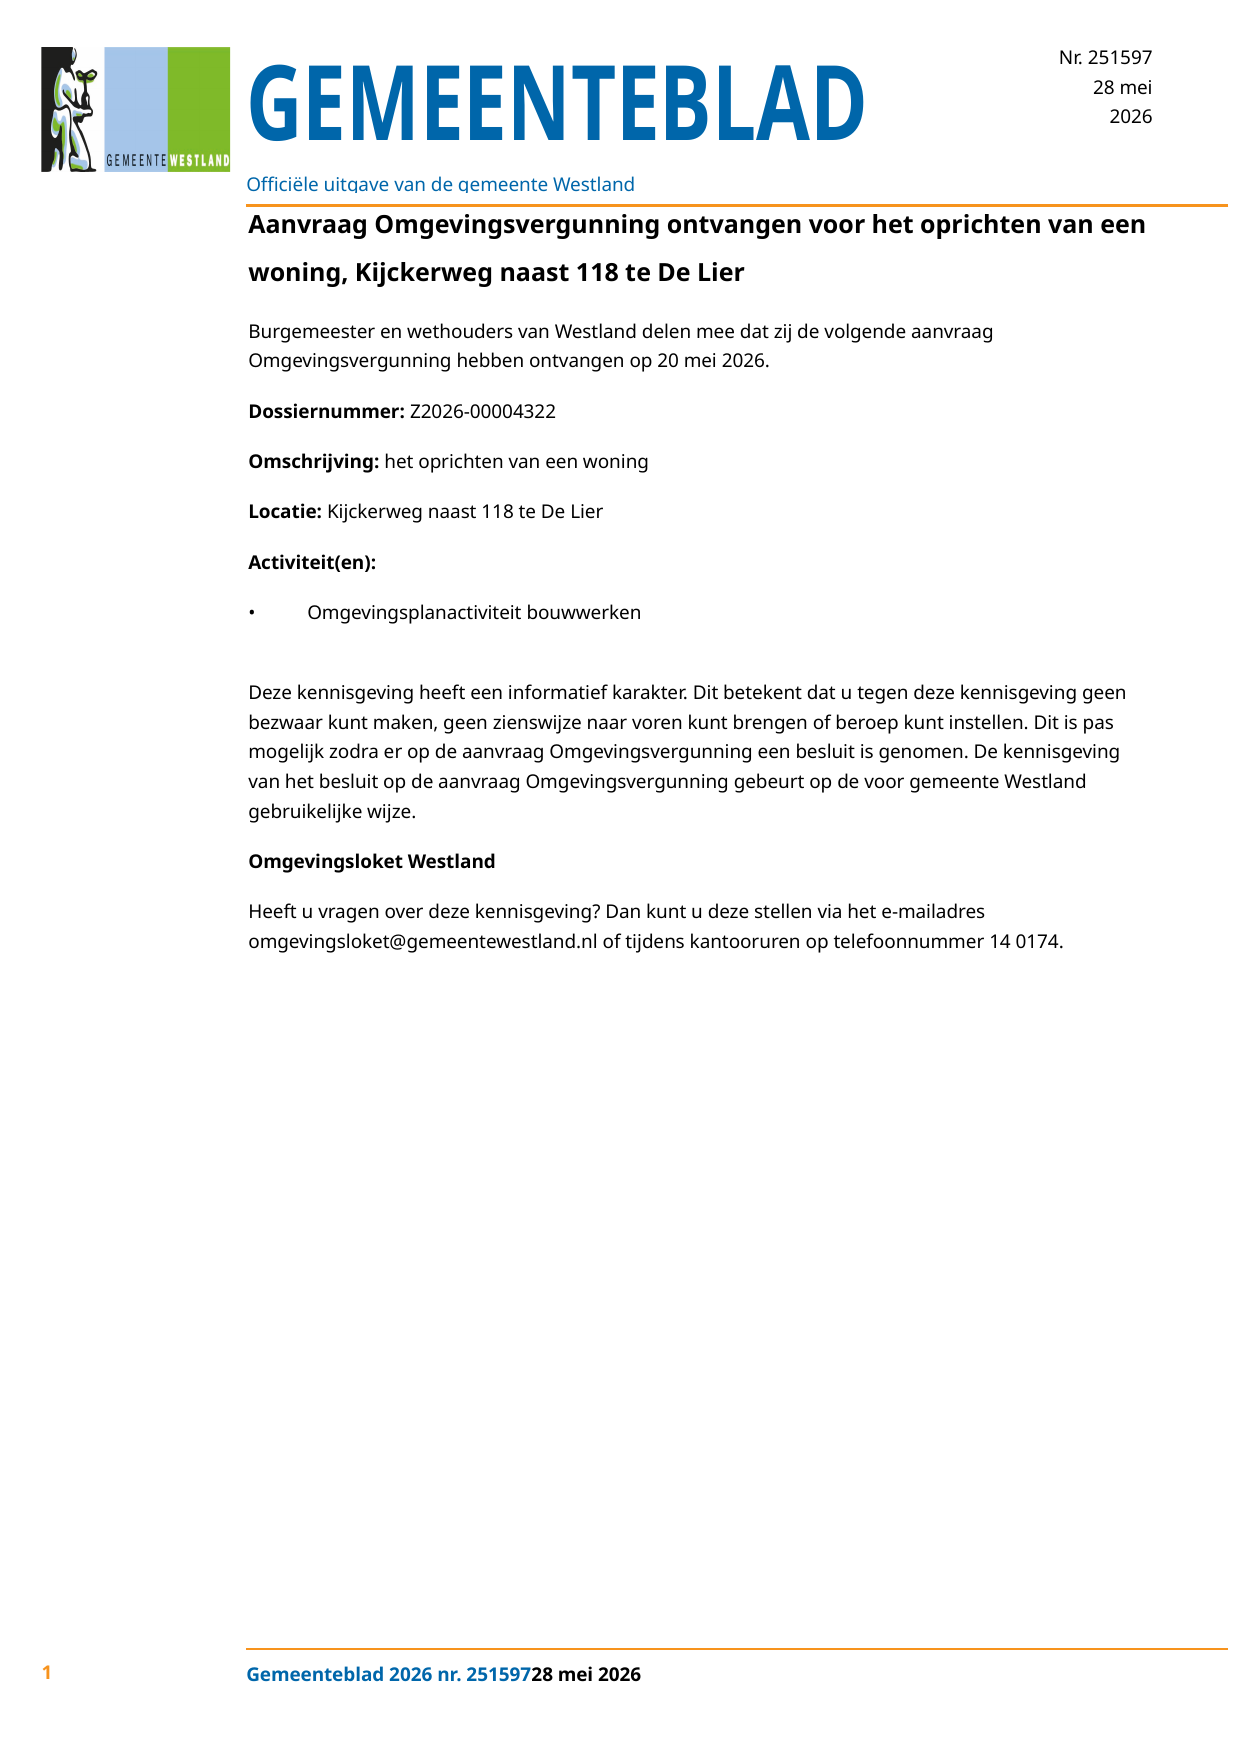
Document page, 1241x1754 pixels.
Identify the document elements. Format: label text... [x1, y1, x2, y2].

text Deze kennisgeving heeft een informatief karakter. Dit betekent dat u tegen deze kennisgeving geen bezwaar kunt maken, geen zienswijze naar voren kunt brengen of beroep kunt instellen. Dit is pas mogelijk zodra er op de aanvraag Omgevingsvergunning een besluit is genomen. De kennisgeving van het besluit op de aanvraag Omgevingsvergunning gebeurt op de voor gemeente Westland gebruikelijke wijze. [248, 679, 1152, 824]
text Burgemeester en wethouders van Westland delen mee dat zij de volgende aanvraag Omgevingsvergunning hebben ontvangen op 20 mei 2026. [248, 318, 1152, 373]
text Locatie: Kijckerweg naast 118 te De Lier [248, 499, 1152, 524]
list Omgevingsplanactiviteit bouwwerken [248, 599, 1152, 625]
text Heeft u vragen over deze kennisgeving? Dan kunt u deze stellen via het e-mailadres omgevingsloket@gemeentewestland.nl of tijdens kantooruren op telefoonnummer 14 0174. [248, 899, 1152, 954]
text Omgevingsloket Westland [248, 848, 1152, 874]
text Dossiernummer: Z2026-00004322 [248, 398, 1152, 424]
text Activiteit(en): [248, 549, 1152, 575]
text Omschrijving: het oprichten van een woning [248, 448, 1152, 474]
picture [41, 47, 231, 172]
text Aanvraag Omgevingsvergunning ontvangen voor het oprichten van een woning, Kijckerweg naast 118 te De Lier [248, 207, 1152, 288]
